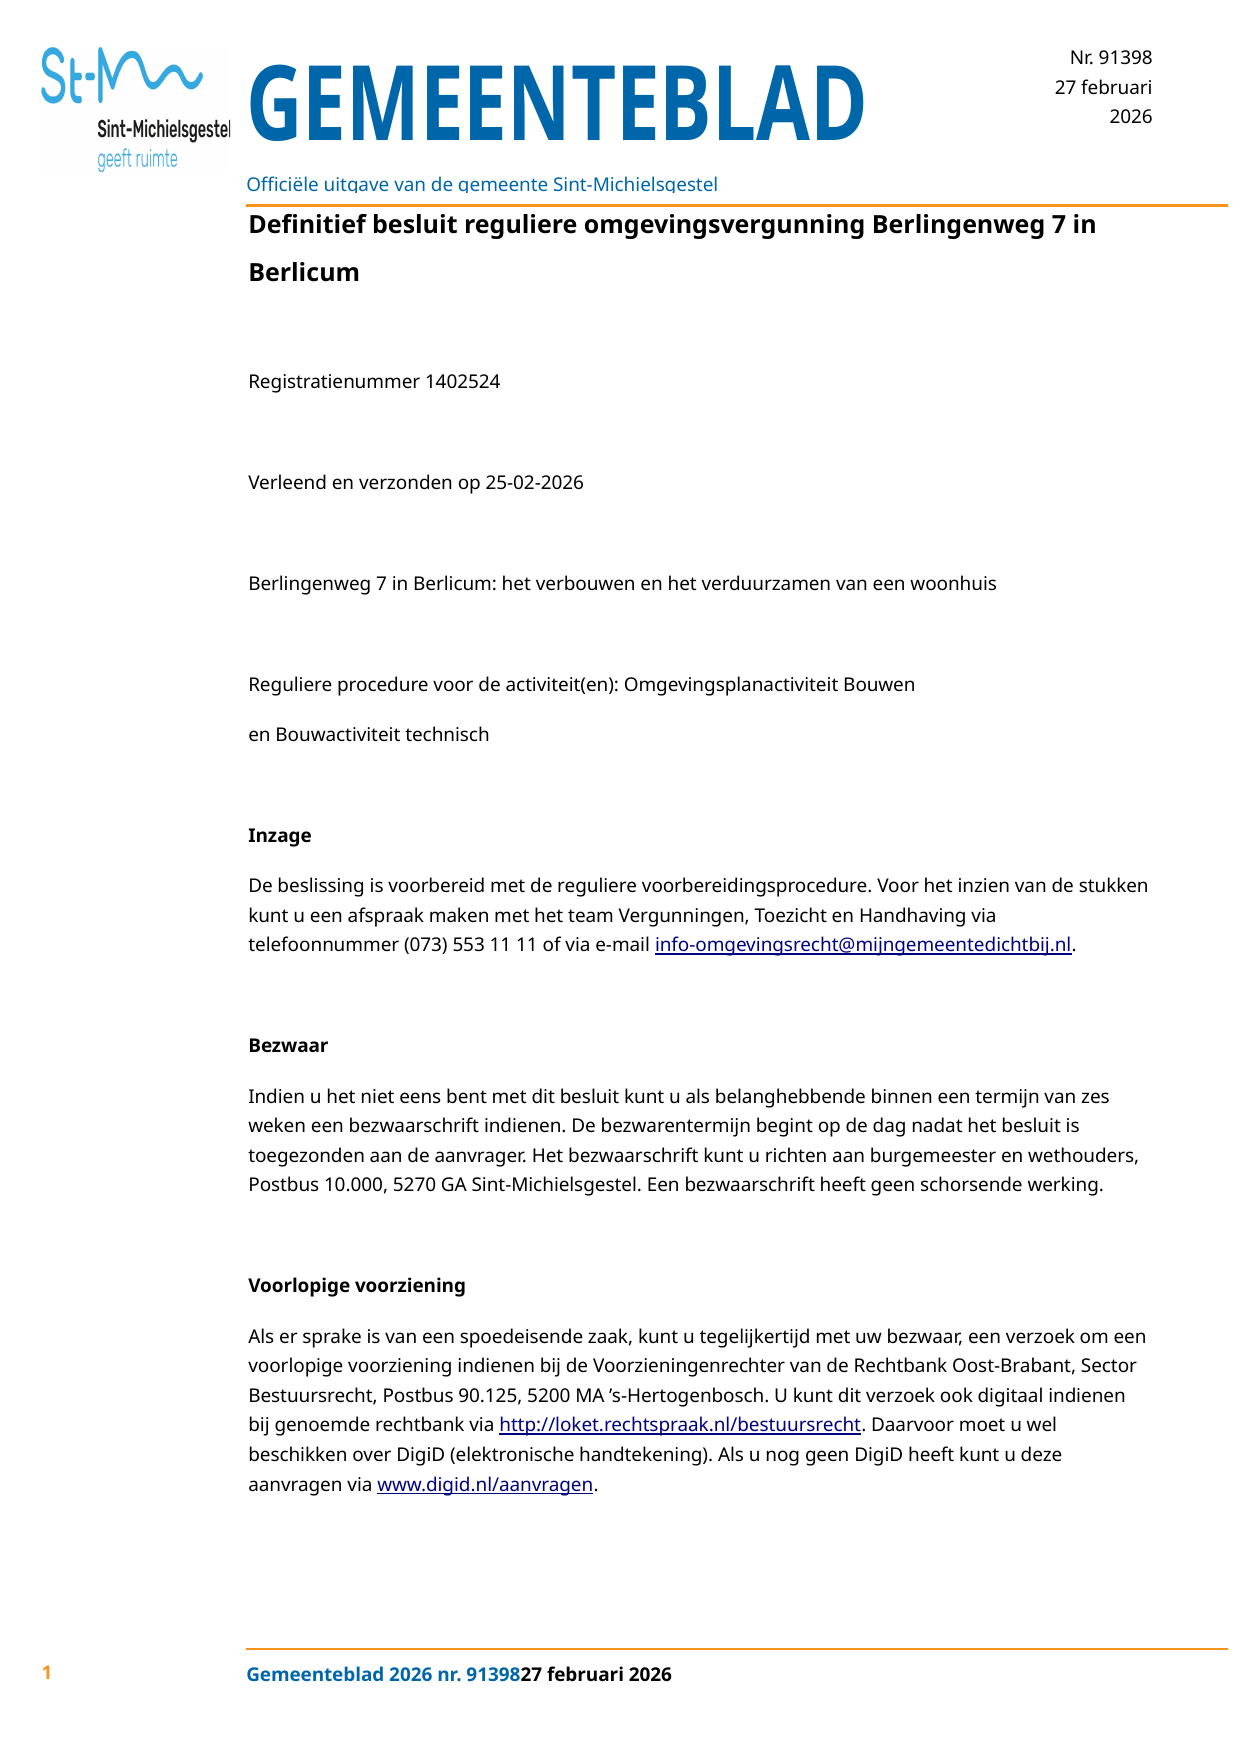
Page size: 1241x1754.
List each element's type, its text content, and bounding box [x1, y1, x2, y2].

text Indien u het niet eens bent met dit besluit kunt u als belanghebbende binnen een termijn van zes weken een bezwaarschrift indienen. De bezwarentermijn begint op de dag nadat het besluit is toegezonden aan de aanvrager. Het bezwaarschrift kunt u richten aan burgemeester en wethouders, Postbus 10.000, 5270 GA Sint-Michielsgestel. Een bezwaarschrift heeft geen schorsende werking. [248, 1083, 1152, 1197]
text Bezwaar [248, 1032, 1152, 1058]
text Verleend en verzonden op 25-02-2026 [248, 469, 1152, 495]
text Definitief besluit reguliere omgevingsvergunning Berlingenweg 7 in Berlicum [248, 207, 1152, 288]
text Als er sprake is van een spoedeisende zaak, kunt u tegelijkertijd met uw bezwaar, een verzoek om een voorlopige voorziening indienen bij de Voorzieningenrechter van de Rechtbank Oost-Brabant, Sector Bestuursrecht, Postbus 90.125, 5200 MA ’s-Hertogenbosch. U kunt dit verzoek ook digitaal indienen bij genoemde rechtbank via http://loket.rechtspraak.nl/bestuursrecht. Daarvoor moet u wel beschikken over DigiD (elektronische handtekening). Als u nog geen DigiD heeft kunt u deze aanvragen via www.digid.nl/aanvragen. [248, 1323, 1152, 1497]
text De beslissing is voorbereid met de reguliere voorbereidingsprocedure. Voor het inzien van de stukken kunt u een afspraak maken met het team Vergunningen, Toezicht en Handhaving via telefoonnummer (073) 553 11 11 of via e-mail info-omgevingsrecht@mijngemeentedichtbij.nl. [248, 872, 1152, 957]
picture [41, 47, 231, 172]
text Voorlopige voorziening [248, 1272, 1152, 1298]
text Berlingenweg 7 in Berlicum: het verbouwen en het verduurzamen van een woonhuis [248, 570, 1152, 596]
text Registratienummer 1402524 [248, 368, 1152, 394]
text Reguliere procedure voor de activiteit(en): Omgevingsplanactiviteit Bouwen [248, 671, 1152, 697]
text en Bouwactiviteit technisch [248, 721, 1152, 747]
text Inzage [248, 822, 1152, 848]
